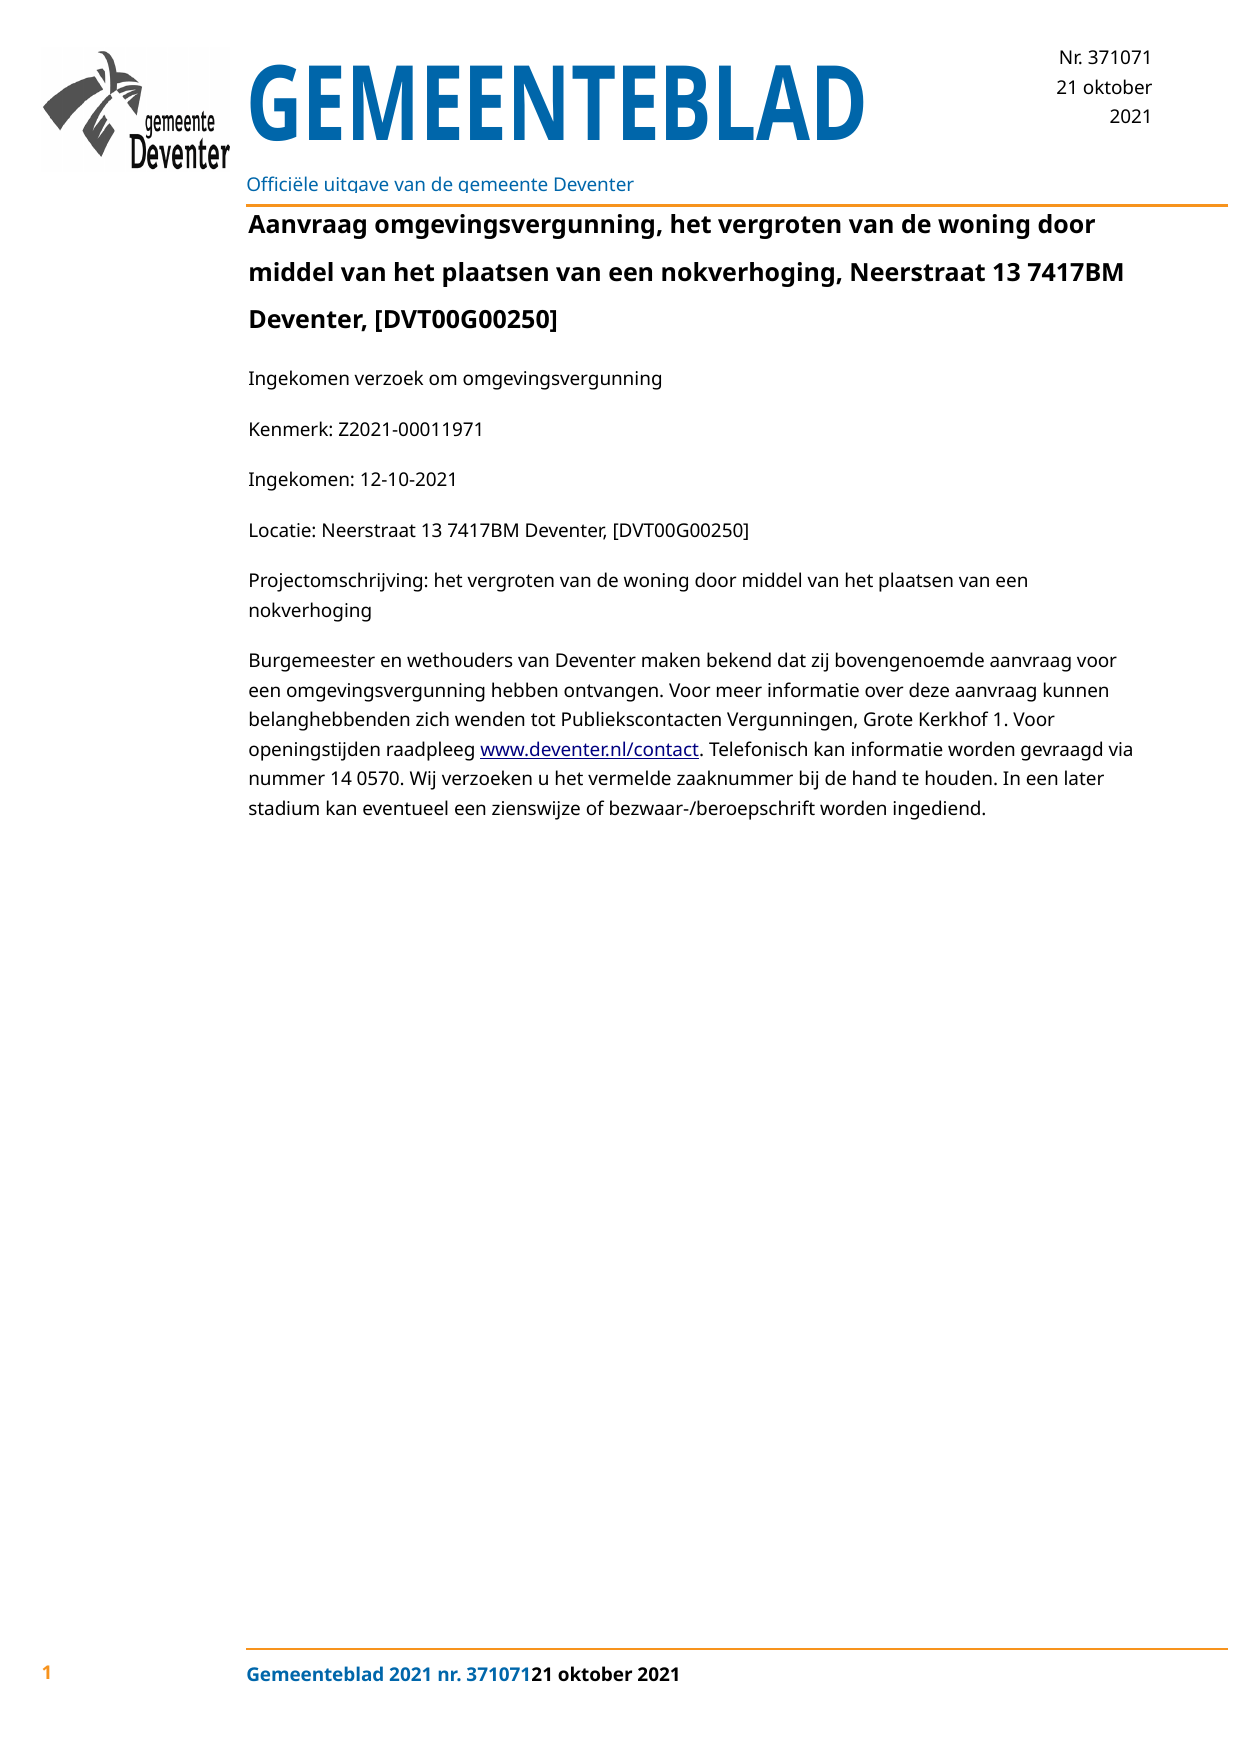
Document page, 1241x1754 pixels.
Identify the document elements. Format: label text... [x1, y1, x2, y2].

text Projectomschrijving: het vergroten van de woning door middel van het plaatsen van een nokverhoging [248, 567, 1152, 622]
text Aanvraag omgevingsvergunning, het vergroten van de woning door middel van het plaatsen van een nokverhoging, Neerstraat 13 7417BM Deventer, [DVT00G00250] [248, 207, 1152, 336]
text Locatie: Neerstraat 13 7417BM Deventer, [DVT00G00250] [248, 517, 1152, 542]
text Burgemeester en wethouders van Deventer maken bekend dat zij bovengenoemde aanvraag voor een omgevingsvergunning hebben ontvangen. Voor meer informatie over deze aanvraag kunnen belanghebbenden zich wenden tot Publiekscontacten Vergunningen, Grote Kerkhof 1. Voor openingstijden raadpleeg www.deventer.nl/contact. Telefonisch kan informatie worden gevraagd via nummer 14 0570. Wij verzoeken u het vermelde zaaknummer bij de hand te houden. In een later stadium kan eventueel een zienswijze of bezwaar-/beroepschrift worden ingediend. [248, 647, 1152, 821]
text Ingekomen: 12-10-2021 [248, 466, 1152, 492]
text Ingekomen verzoek om omgevingsvergunning [248, 366, 1152, 391]
text Kenmerk: Z2021-00011971 [248, 416, 1152, 442]
picture [41, 47, 231, 172]
